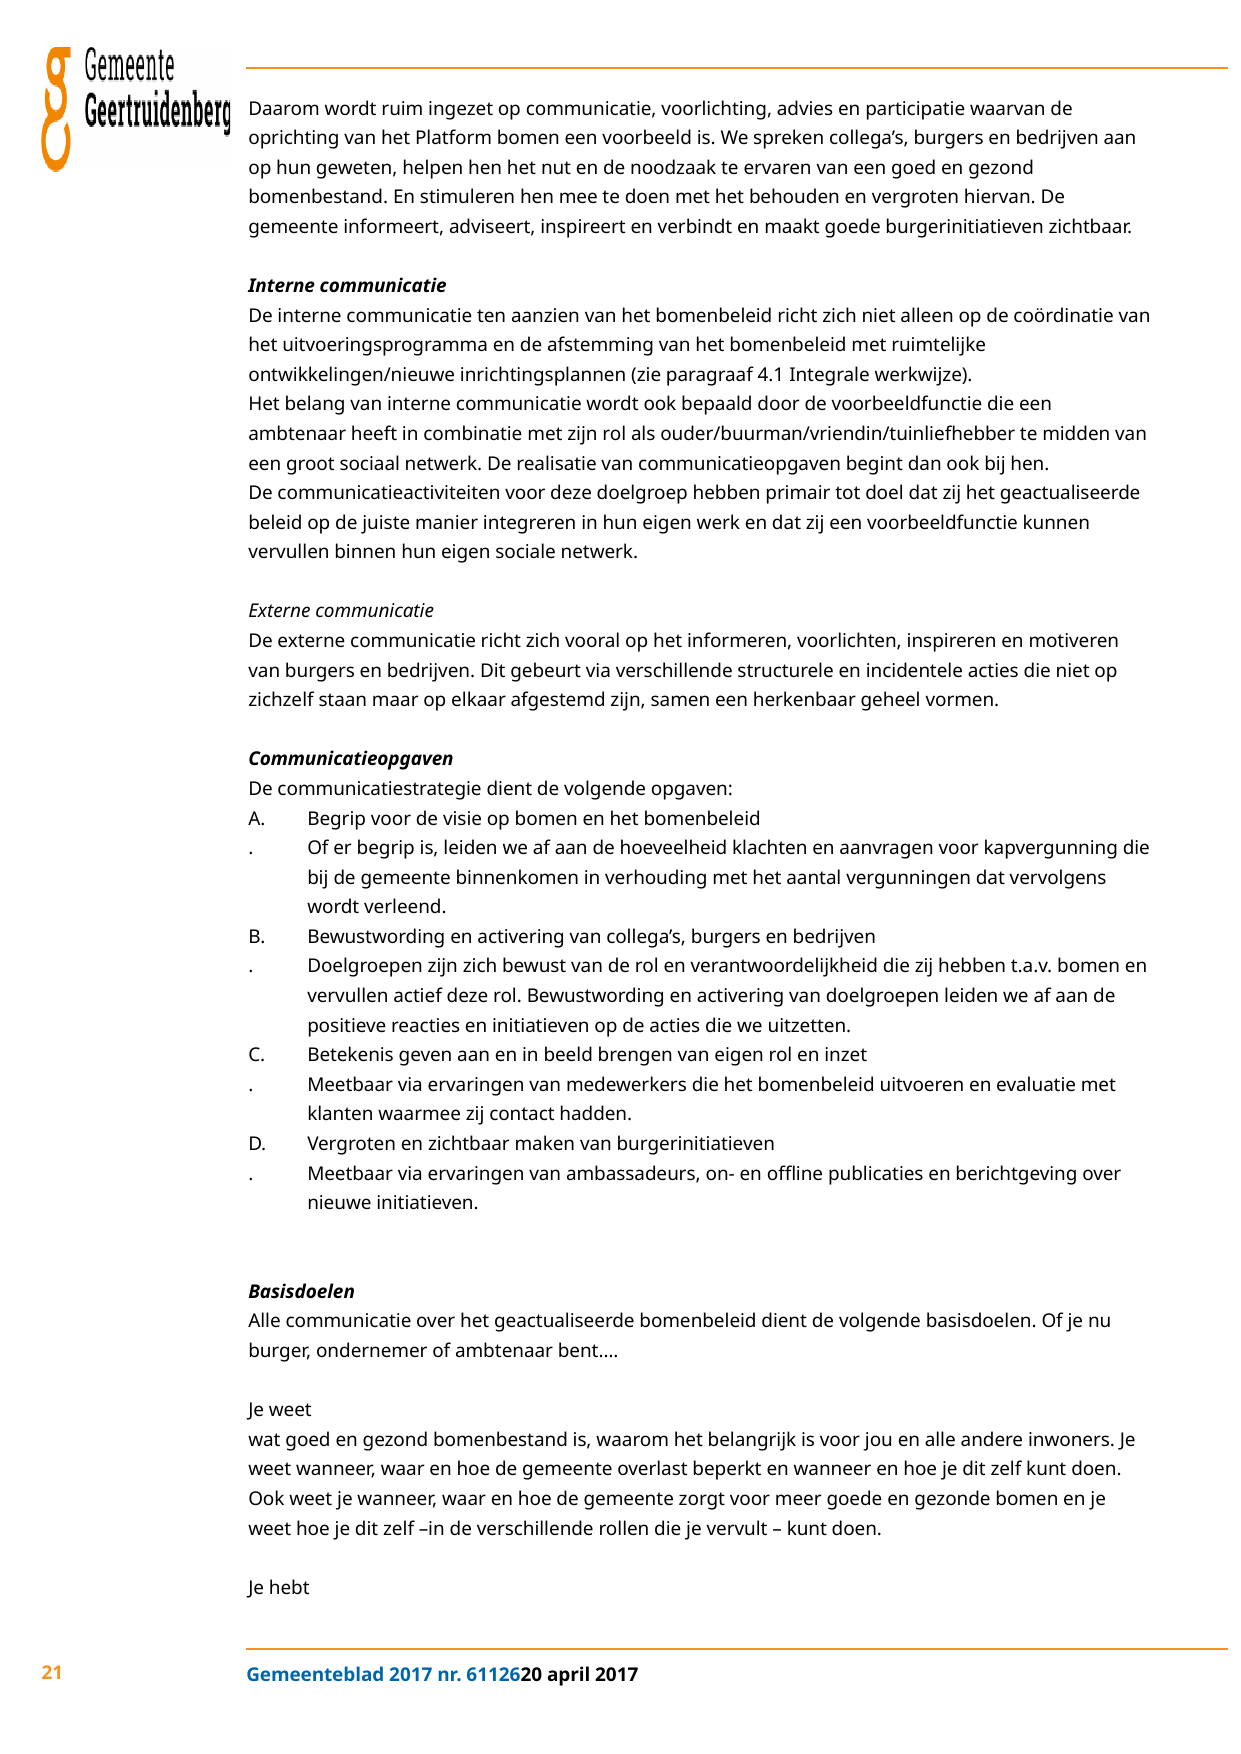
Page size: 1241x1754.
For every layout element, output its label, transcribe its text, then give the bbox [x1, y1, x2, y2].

text Het belang van interne communicatie wordt ook bepaald door de voorbeeldfunctie die een ambtenaar heeft in combinatie met zijn rol als ouder/buurman/vriendin/tuinliefhebber te midden van een groot sociaal netwerk. De realisatie van communicatieopgaven begint dan ook bij hen. [248, 391, 1152, 476]
list Meetbaar via ervaringen van medewerkers die het bomenbeleid uitvoeren en evaluatie met klanten waarmee zij contact hadden. [248, 1071, 1152, 1126]
list Of er begrip is, leiden we af aan de hoeveelheid klachten en aanvragen voor kapvergunning die bij de gemeente binnenkomen in verhouding met het aantal vergunningen dat vervolgens wordt verleend. [248, 834, 1152, 919]
text De interne communicatie ten aanzien van het bomenbeleid richt zich niet alleen op de coördinatie van het uitvoeringsprogramma en de afstemming van het bomenbeleid met ruimtelijke ontwikkelingen/nieuwe inrichtingsplannen (zie paragraaf 4.1 Integrale werkwijze). [248, 302, 1152, 387]
text De communicatiestrategie dient de volgende opgaven: [248, 775, 1152, 801]
text Communicatieopgaven [248, 746, 1152, 771]
text Je hebt [248, 1574, 1152, 1600]
text Externe communicatie [248, 598, 1152, 623]
list Betekenis geven aan en in beeld brengen van eigen rol en inzet [248, 1041, 1152, 1067]
text Daarom wordt ruim ingezet op communicatie, voorlichting, advies en participatie waarvan de oprichting van het Platform bomen een voorbeeld is. We spreken collega’s, burgers en bedrijven aan op hun geweten, helpen hen het nut en de noodzaak te ervaren van een goed en gezond bomenbestand. En stimuleren hen mee te doen met het behouden en vergroten hiervan. De gemeente informeert, adviseert, inspireert en verbindt en maakt goede burgerinitiatieven zichtbaar. [248, 95, 1152, 239]
list Doelgroepen zijn zich bewust van de rol en verantwoordelijkheid die zij hebben t.a.v. bomen en vervullen actief deze rol. Bewustwording en activering van doelgroepen leiden we af aan de positieve reacties en initiatieven op de acties die we uitzetten. [248, 953, 1152, 1038]
text Alle communicatie over het geactualiseerde bomenbeleid dient de volgende basisdoelen. Of je nu burger, ondernemer of ambtenaar bent…. [248, 1308, 1152, 1363]
list Vergroten en zichtbaar maken van burgerinitiatieven [248, 1130, 1152, 1156]
text wat goed en gezond bomenbestand is, waarom het belangrijk is voor jou en alle andere inwoners. Je weet wanneer, waar en hoe de gemeente overlast beperkt en wanneer en hoe je dit zelf kunt doen. Ook weet je wanneer, waar en hoe de gemeente zorgt voor meer goede en gezonde bomen en je weet hoe je dit zelf –in de verschillende rollen die je vervult – kunt doen. [248, 1426, 1152, 1541]
text Basisdoelen [248, 1278, 1152, 1304]
list Meetbaar via ervaringen van ambassadeurs, on- en offline publicaties en berichtgeving over nieuwe initiatieven. [248, 1160, 1152, 1215]
text Interne communicatie [248, 272, 1152, 298]
picture [41, 47, 231, 172]
list Begrip voor de visie op bomen en het bomenbeleid [248, 805, 1152, 831]
text De communicatieactiviteiten voor deze doelgroep hebben primair tot doel dat zij het geactualiseerde beleid op de juiste manier integreren in hun eigen werk en dat zij een voorbeeldfunctie kunnen vervullen binnen hun eigen sociale netwerk. [248, 479, 1152, 564]
text De externe communicatie richt zich vooral op het informeren, voorlichten, inspireren en motiveren van burgers en bedrijven. Dit gebeurt via verschillende structurele en incidentele acties die niet op zichzelf staan maar op elkaar afgestemd zijn, samen een herkenbaar geheel vormen. [248, 627, 1152, 712]
list Bewustwording en activering van collega’s, burgers en bedrijven [248, 923, 1152, 949]
text Je weet [248, 1396, 1152, 1422]
